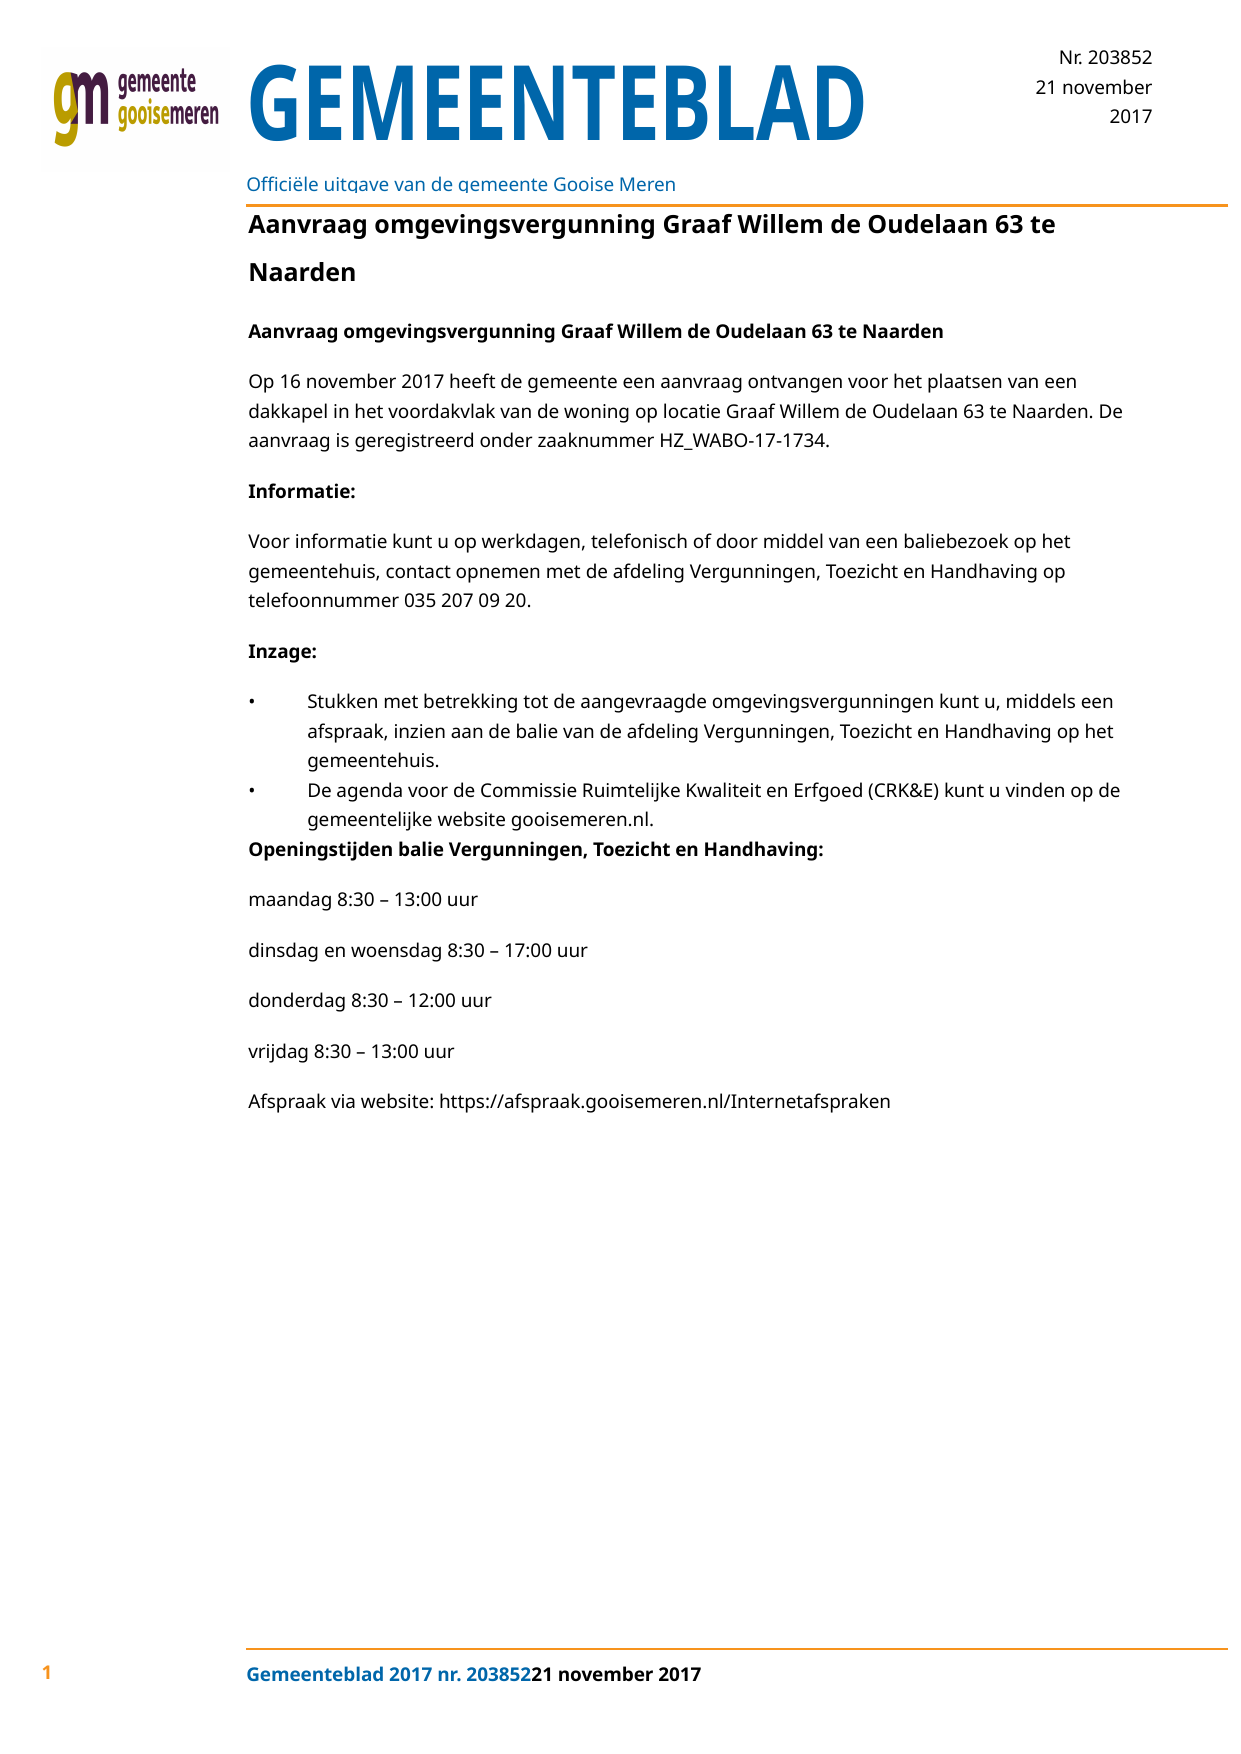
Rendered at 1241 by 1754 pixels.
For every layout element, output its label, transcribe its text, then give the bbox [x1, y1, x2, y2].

text maandag 8:30 – 13:00 uur [248, 887, 1152, 912]
text Informatie: [248, 478, 1152, 504]
text Voor informatie kunt u op werkdagen, telefonisch of door middel van een baliebezoek op het gemeentehuis, contact opnemen met de afdeling Vergunningen, Toezicht en Handhaving op telefoonnummer 035 207 09 20. [248, 528, 1152, 613]
text Inzage: [248, 638, 1152, 664]
list De agenda voor de Commissie Ruimtelijke Kwaliteit en Erfgoed (CRK&E) kunt u vinden op de gemeentelijke website gooisemeren.nl. [248, 777, 1152, 832]
text donderdag 8:30 – 12:00 uur [248, 987, 1152, 1013]
text vrijdag 8:30 – 13:00 uur [248, 1038, 1152, 1064]
picture [41, 47, 231, 172]
text Op 16 november 2017 heeft de gemeente een aanvraag ontvangen voor het plaatsen van een dakkapel in het voordakvlak van de woning op locatie Graaf Willem de Oudelaan 63 te Naarden. De aanvraag is geregistreerd onder zaaknummer HZ_WABO-17-1734. [248, 368, 1152, 453]
text Aanvraag omgevingsvergunning Graaf Willem de Oudelaan 63 te Naarden [248, 318, 1152, 344]
list Stukken met betrekking tot de aangevraagde omgevingsvergunningen kunt u, middels een afspraak, inzien aan de balie van de afdeling Vergunningen, Toezicht en Handhaving op het gemeentehuis. [248, 688, 1152, 773]
text Aanvraag omgevingsvergunning Graaf Willem de Oudelaan 63 te Naarden [248, 207, 1152, 288]
text dinsdag en woensdag 8:30 – 17:00 uur [248, 937, 1152, 963]
text Afspraak via website: https://afspraak.gooisemeren.nl/Internetafspraken [248, 1088, 1152, 1114]
text Openingstijden balie Vergunningen, Toezicht en Handhaving: [248, 836, 1152, 862]
